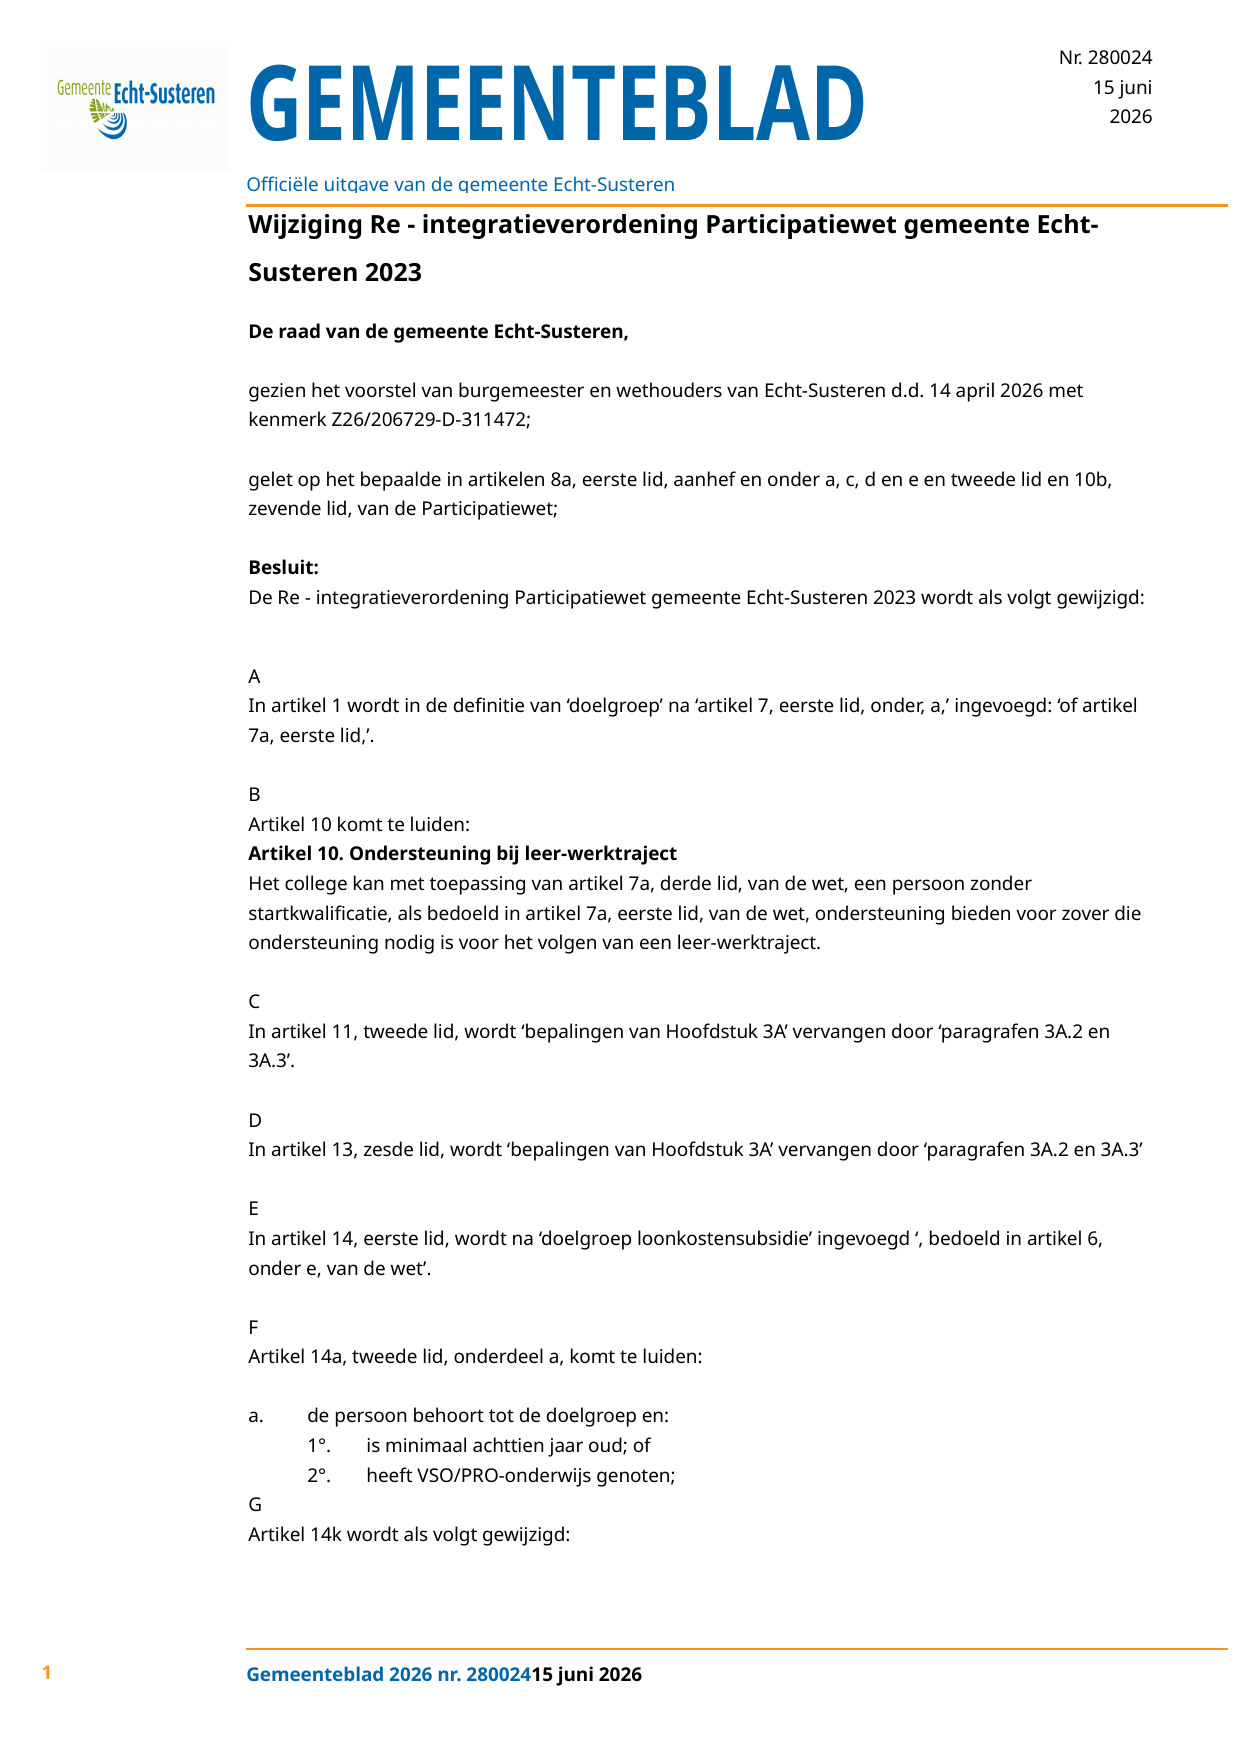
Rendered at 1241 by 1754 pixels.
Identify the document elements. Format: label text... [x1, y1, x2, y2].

text gelet op het bepaalde in artikelen 8a, eerste lid, aanhef en onder a, c, d en e en tweede lid en 10b, zevende lid, van de Participatiewet; [248, 466, 1152, 521]
text A [248, 663, 1152, 689]
list de persoon behoort tot de doelgroep en: [248, 1403, 1152, 1428]
text Het college kan met toepassing van artikel 7a, derde lid, van de wet, een persoon zonder startkwalificatie, als bedoeld in artikel 7a, eerste lid, van de wet, ondersteuning bieden voor zover die ondersteuning nodig is voor het volgen van een leer-werktraject. [248, 870, 1152, 955]
text In artikel 1 wordt in de definitie van ‘doelgroep’ na ‘artikel 7, eerste lid, onder, a,’ ingevoegd: ‘of artikel 7a, eerste lid,’. [248, 693, 1152, 748]
text Artikel 14a, tweede lid, onderdeel a, komt te luiden: [248, 1343, 1152, 1369]
text De Re - integratieverordening Participatiewet gemeente Echt-Susteren 2023 wordt als volgt gewijzigd: [248, 584, 1152, 610]
list is minimaal achttien jaar oud; of [307, 1432, 1152, 1458]
text G [248, 1491, 1152, 1517]
text Artikel 10 komt te luiden: [248, 811, 1152, 837]
text gezien het voorstel van burgemeester en wethouders van Echt-Susteren d.d. 14 april 2026 met kenmerk Z26/206729-D-311472; [248, 377, 1152, 432]
text In artikel 14, eerste lid, wordt na ‘doelgroep loonkostensubsidie’ ingevoegd ‘, bedoeld in artikel 6, onder e, van de wet’. [248, 1225, 1152, 1280]
text In artikel 13, zesde lid, wordt ‘bepalingen van Hoofdstuk 3A’ vervangen door ‘paragrafen 3A.2 en 3A.3’ [248, 1136, 1152, 1162]
text F [248, 1314, 1152, 1339]
text D [248, 1107, 1152, 1132]
text Wijziging Re - integratieverordening Participatiewet gemeente Echt-Susteren 2023 [248, 207, 1152, 288]
list heeft VSO/PRO-onderwijs genoten; [307, 1462, 1152, 1487]
text De raad van de gemeente Echt-Susteren, [248, 318, 1152, 344]
text In artikel 11, tweede lid, wordt ‘bepalingen van Hoofdstuk 3A’ vervangen door ‘paragrafen 3A.2 en 3A.3’. [248, 1018, 1152, 1073]
text Artikel 14k wordt als volgt gewijzigd: [248, 1521, 1152, 1547]
picture [41, 47, 231, 172]
text C [248, 988, 1152, 1014]
text E [248, 1196, 1152, 1221]
text Besluit: [248, 554, 1152, 580]
text B [248, 781, 1152, 807]
text Artikel 10. Ondersteuning bij leer-werktraject [248, 841, 1152, 866]
